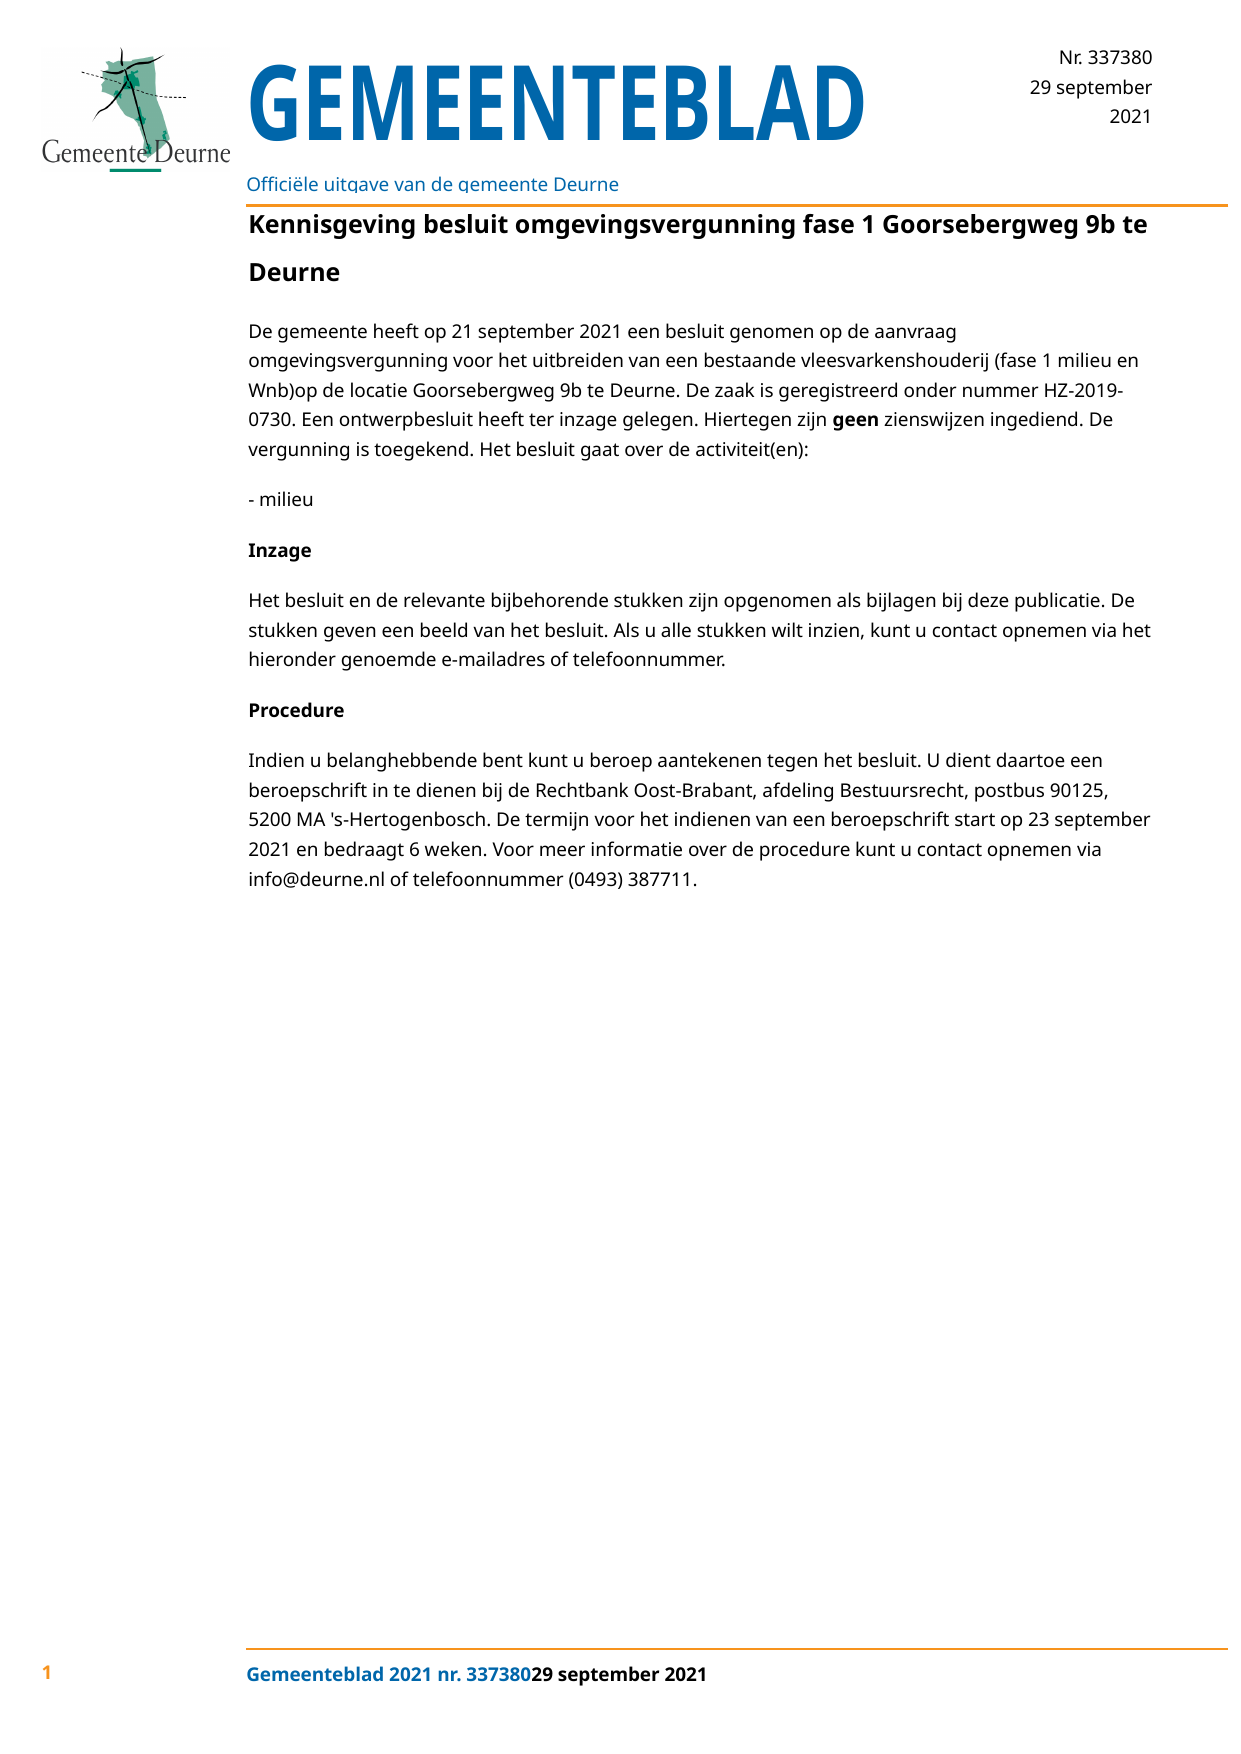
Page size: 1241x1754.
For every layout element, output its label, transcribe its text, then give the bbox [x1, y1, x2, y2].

text Inzage [248, 537, 1152, 563]
picture [41, 47, 231, 172]
text - milieu [248, 487, 1152, 512]
text Procedure [248, 697, 1152, 723]
text Het besluit en de relevante bijbehorende stukken zijn opgenomen als bijlagen bij deze publicatie. De stukken geven een beeld van het besluit. Als u alle stukken wilt inzien, kunt u contact opnemen via het hieronder genoemde e-mailadres of telefoonnummer. [248, 587, 1152, 672]
text De gemeente heeft op 21 september 2021 een besluit genomen op de aanvraag omgevingsvergunning voor het uitbreiden van een bestaande vleesvarkenshouderij (fase 1 milieu en Wnb)op de locatie Goorsebergweg 9b te Deurne. De zaak is geregistreerd onder nummer HZ-2019-0730. Een ontwerpbesluit heeft ter inzage gelegen. Hiertegen zijn geen zienswijzen ingediend. De vergunning is toegekend. Het besluit gaat over de activiteit(en): [248, 318, 1152, 462]
text Kennisgeving besluit omgevingsvergunning fase 1 Goorsebergweg 9b te Deurne [248, 207, 1152, 288]
text Indien u belanghebbende bent kunt u beroep aantekenen tegen het besluit. U dient daartoe een beroepschrift in te dienen bij de Rechtbank Oost-Brabant, afdeling Bestuursrecht, postbus 90125, 5200 MA 's-Hertogenbosch. De termijn voor het indienen van een beroepschrift start op 23 september 2021 en bedraagt 6 weken. Voor meer informatie over de procedure kunt u contact opnemen via info@deurne.nl of telefoonnummer (0493) 387711. [248, 747, 1152, 892]
